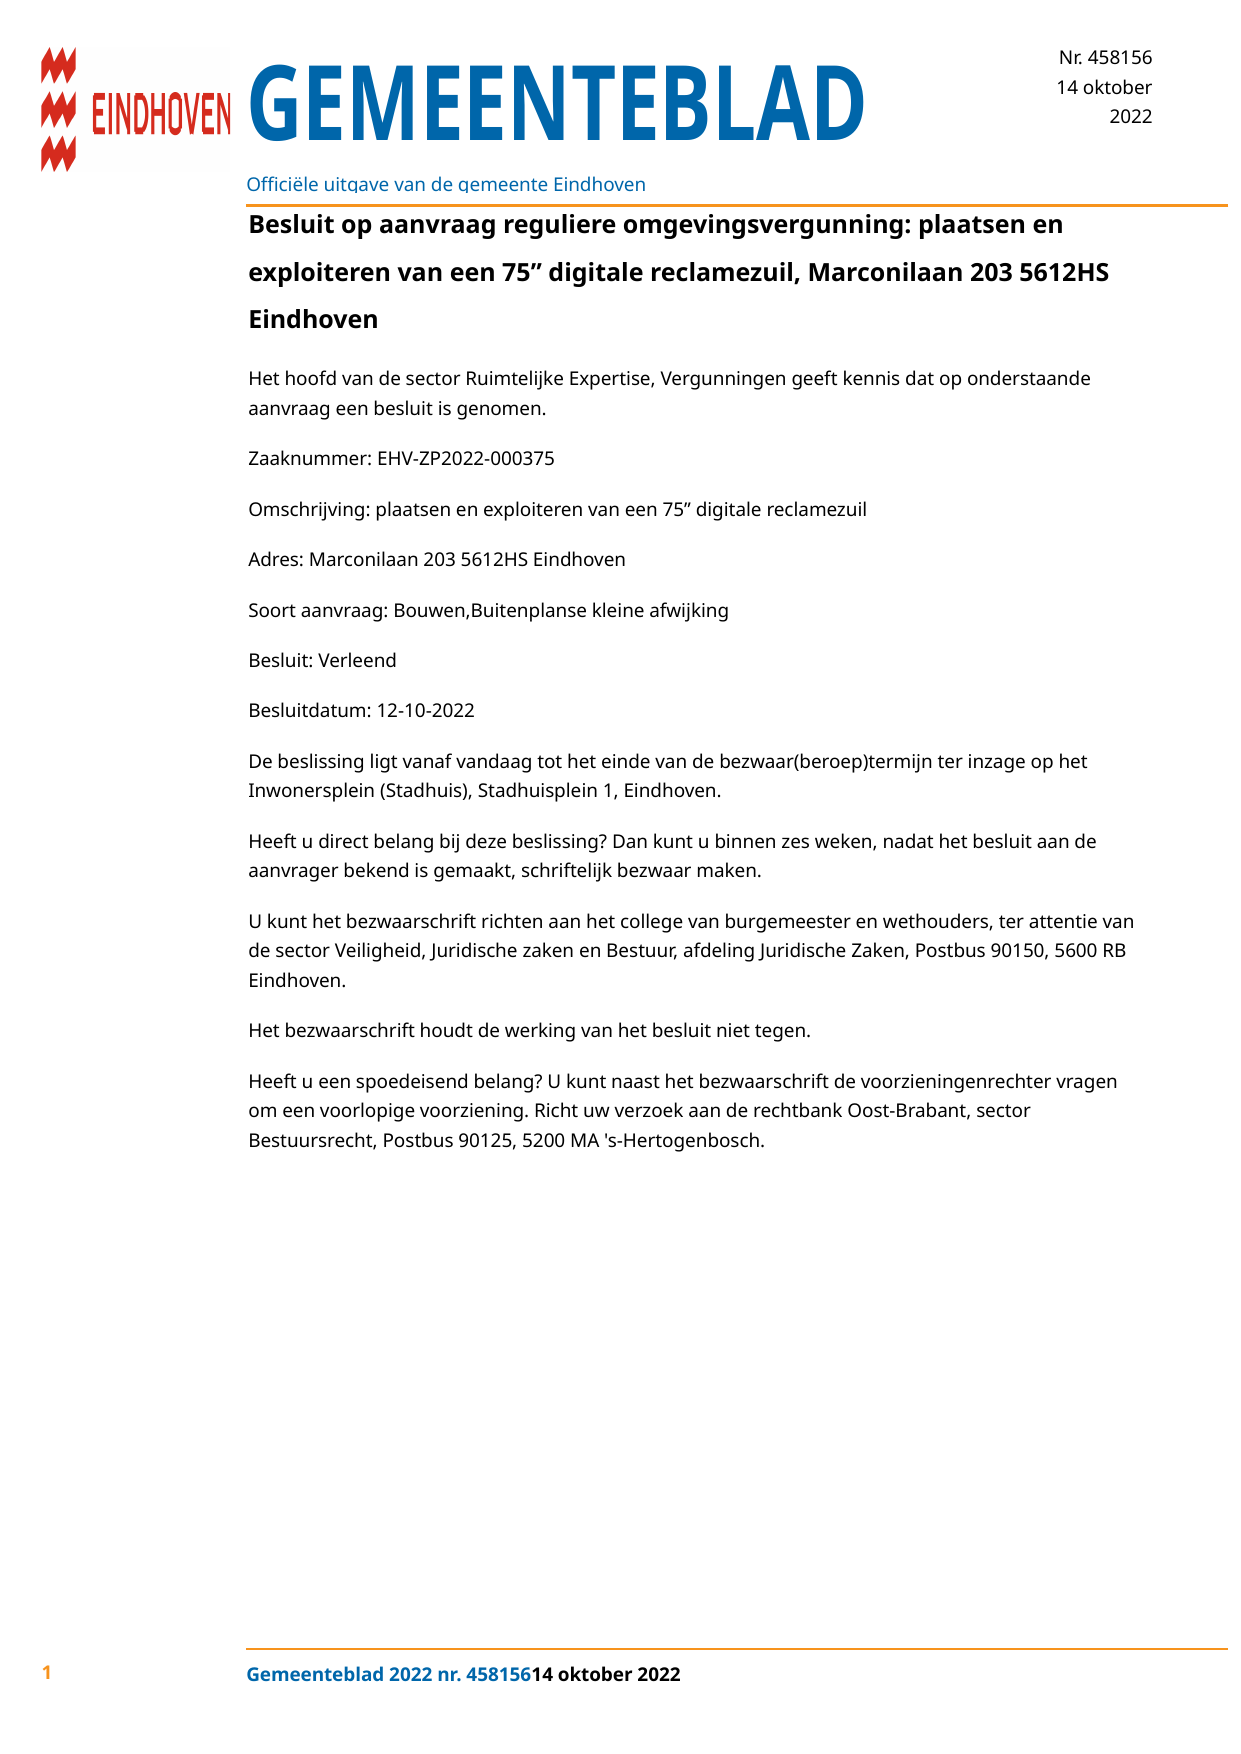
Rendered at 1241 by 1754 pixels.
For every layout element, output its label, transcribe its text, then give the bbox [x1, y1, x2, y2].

text Heeft u direct belang bij deze beslissing? Dan kunt u binnen zes weken, nadat het besluit aan de aanvrager bekend is gemaakt, schriftelijk bezwaar maken. [248, 828, 1152, 883]
text U kunt het bezwaarschrift richten aan het college van burgemeester en wethouders, ter attentie van de sector Veiligheid, Juridische zaken en Bestuur, afdeling Juridische Zaken, Postbus 90150, 5600 RB Eindhoven. [248, 908, 1152, 993]
text Besluitdatum: 12-10-2022 [248, 698, 1152, 723]
text Omschrijving: plaatsen en exploiteren van een 75” digitale reclamezuil [248, 496, 1152, 522]
text Besluit op aanvraag reguliere omgevingsvergunning: plaatsen en exploiteren van een 75” digitale reclamezuil, Marconilaan 203 5612HS Eindhoven [248, 207, 1152, 336]
text De beslissing ligt vanaf vandaag tot het einde van de bezwaar(beroep)termijn ter inzage op het Inwonersplein (Stadhuis), Stadhuisplein 1, Eindhoven. [248, 748, 1152, 803]
text Heeft u een spoedeisend belang? U kunt naast het bezwaarschrift de voorzieningenrechter vragen om een voorlopige voorziening. Richt uw verzoek aan de rechtbank Oost-Brabant, sector Bestuursrecht, Postbus 90125, 5200 MA 's-Hertogenbosch. [248, 1068, 1152, 1153]
text Soort aanvraag: Bouwen,Buitenplanse kleine afwijking [248, 597, 1152, 622]
picture [41, 47, 231, 172]
text Het hoofd van de sector Ruimtelijke Expertise, Vergunningen geeft kennis dat op onderstaande aanvraag een besluit is genomen. [248, 366, 1152, 421]
text Het bezwaarschrift houdt de werking van het besluit niet tegen. [248, 1018, 1152, 1043]
text Adres: Marconilaan 203 5612HS Eindhoven [248, 546, 1152, 572]
text Zaaknummer: EHV-ZP2022-000375 [248, 446, 1152, 471]
text Besluit: Verleend [248, 647, 1152, 673]
